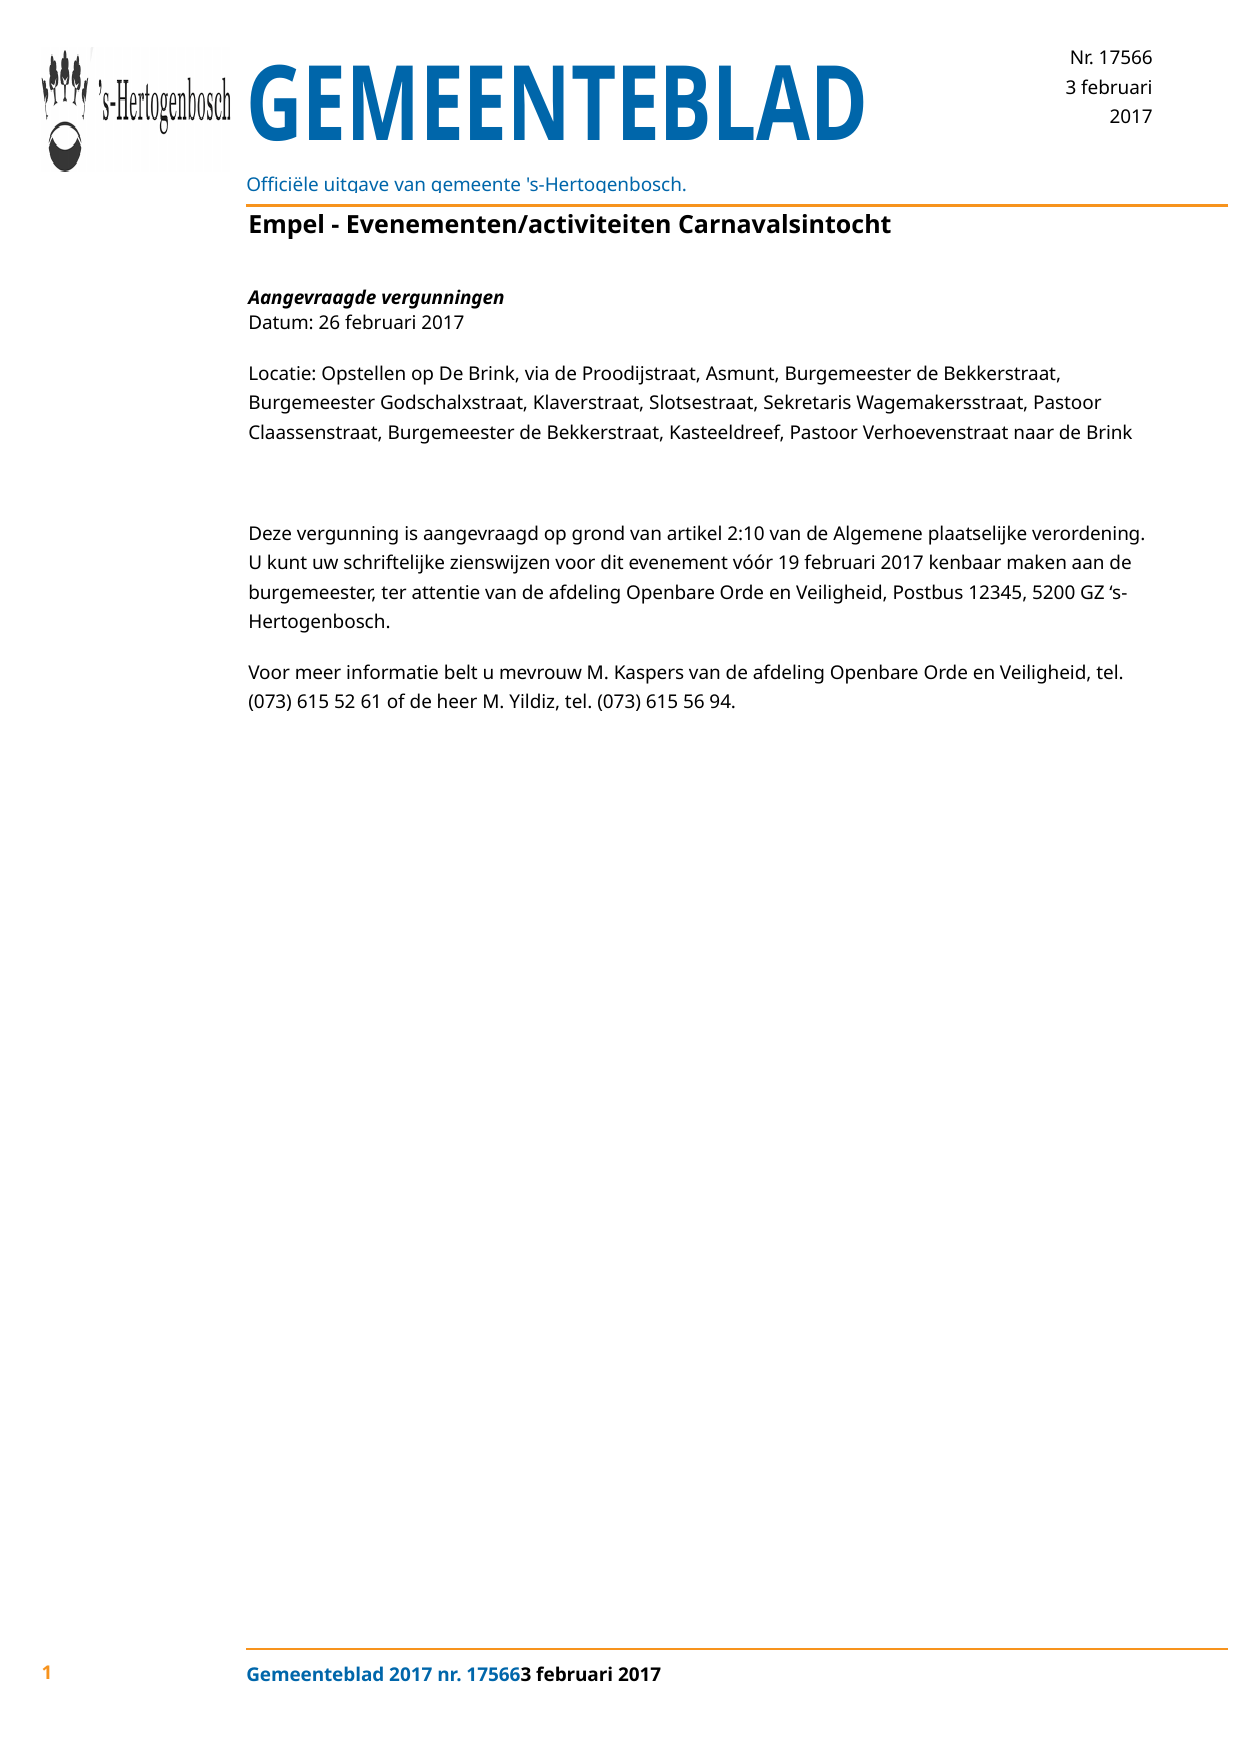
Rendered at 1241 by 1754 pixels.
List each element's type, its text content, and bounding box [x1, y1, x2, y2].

text Aangevraagde vergunningen [248, 284, 1152, 309]
text Datum: 26 februari 2017 [248, 309, 1152, 335]
picture [41, 47, 231, 172]
text Locatie: Opstellen op De Brink, via de Proodijstraat, Asmunt, Burgemeester de Bekkerstraat, Burgemeester Godschalxstraat, Klaverstraat, Slotsestraat, Sekretaris Wagemakersstraat, Pastoor Claassenstraat, Burgemeester de Bekkerstraat, Kasteeldreef, Pastoor Verhoevenstraat naar de Brink [248, 360, 1152, 445]
text Voor meer informatie belt u mevrouw M. Kaspers van de afdeling Openbare Orde en Veiligheid, tel. (073) 615 52 61 of de heer M. Yildiz, tel. (073) 615 56 94. [248, 659, 1152, 714]
text Empel - Evenementen/activiteiten Carnavalsintocht [248, 207, 1152, 241]
text Deze vergunning is aangevraagd op grond van artikel 2:10 van de Algemene plaatselijke verordening. U kunt uw schriftelijke zienswijzen voor dit evenement vóór 19 februari 2017 kenbaar maken aan de burgemeester, ter attentie van de afdeling Openbare Orde en Veiligheid, Postbus 12345, 5200 GZ ‘s-Hertogenbosch. [248, 520, 1152, 634]
